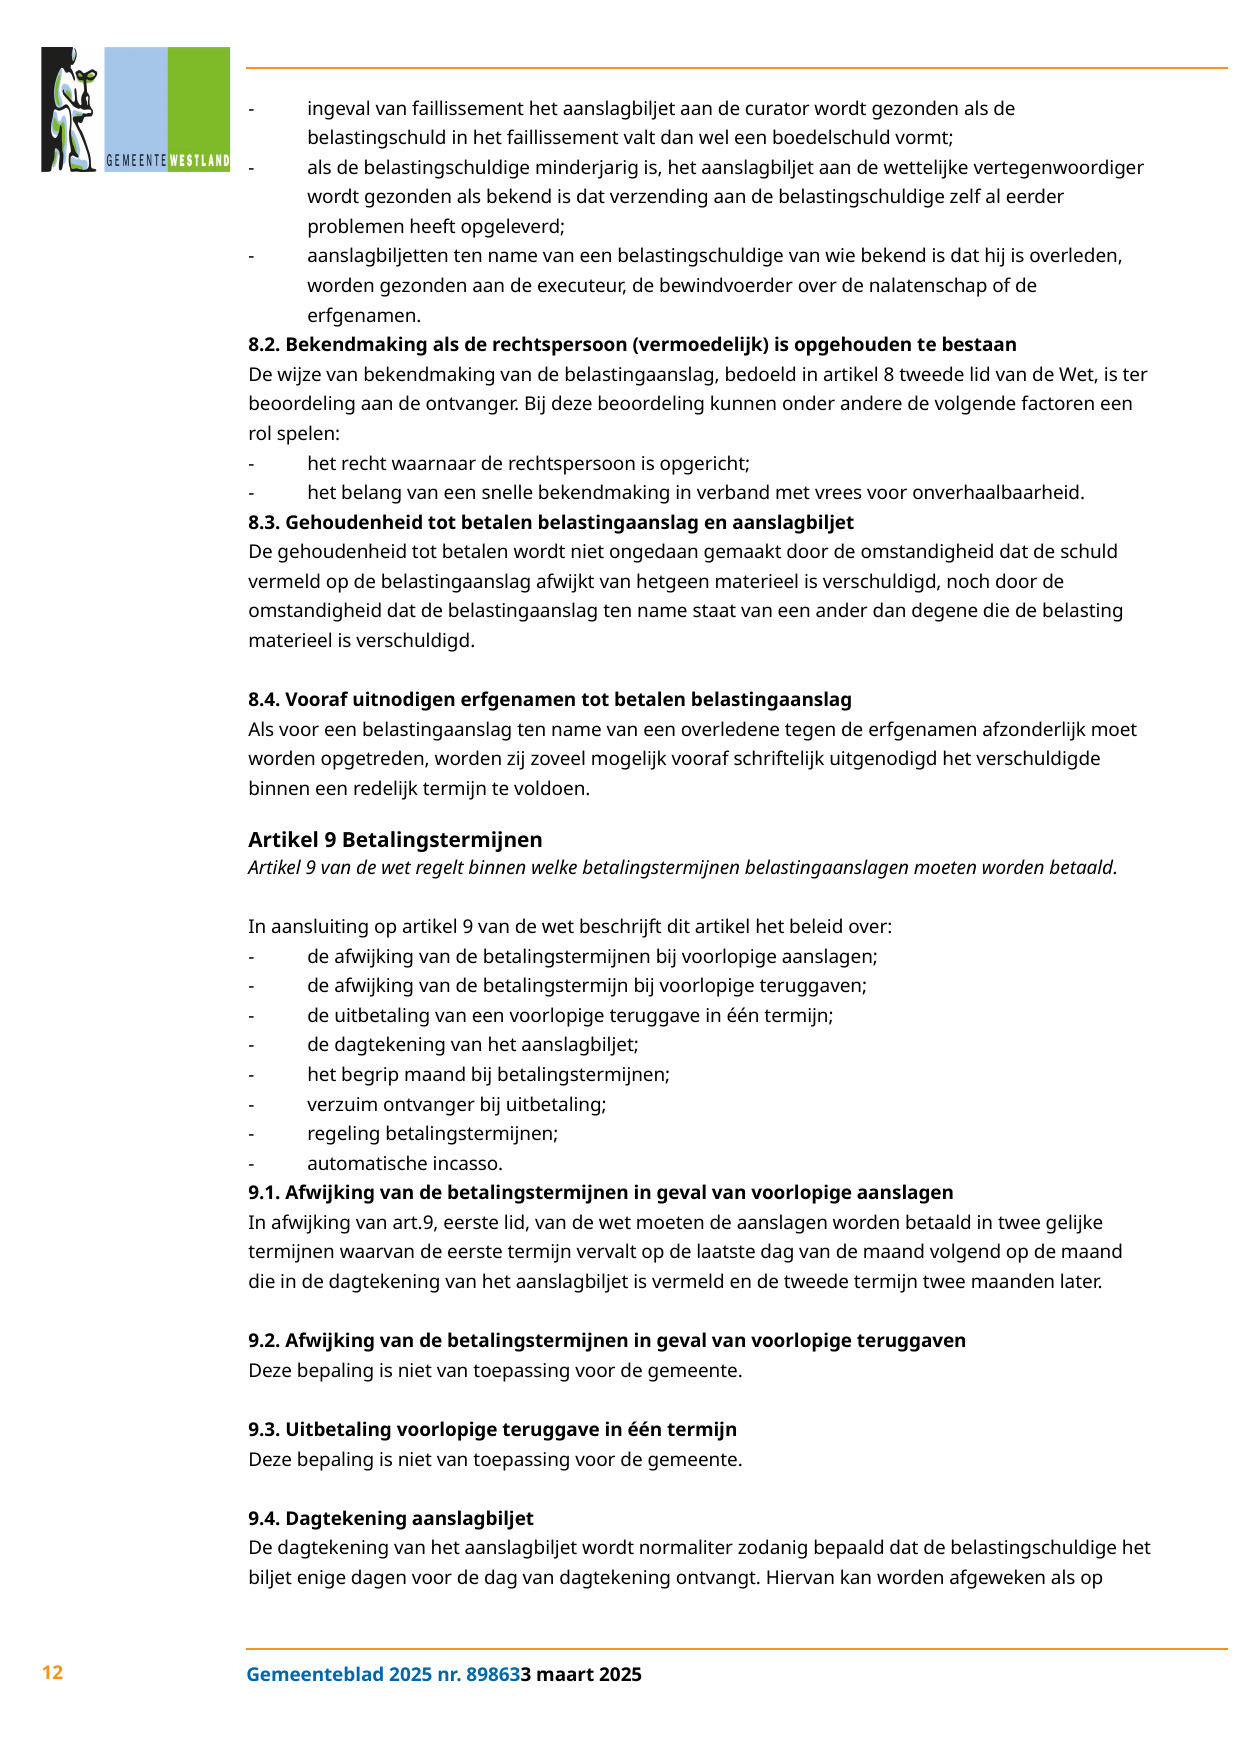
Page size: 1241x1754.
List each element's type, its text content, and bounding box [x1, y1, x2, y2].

list de afwijking van de betalingstermijnen bij voorlopige aanslagen; [248, 943, 1152, 968]
text Deze bepaling is niet van toepassing voor de gemeente. [248, 1357, 1152, 1383]
picture [41, 47, 231, 172]
text Artikel 9 van de wet regelt binnen welke betalingstermijnen belastingaanslagen moeten worden betaald. [248, 854, 1152, 880]
list de afwijking van de betalingstermijn bij voorlopige teruggaven; [248, 972, 1152, 998]
list aanslagbiljetten ten name van een belastingschuldige van wie bekend is dat hij is overleden, worden gezonden aan de executeur, de bewindvoerder over de nalatenschap of de erfgenamen. [248, 243, 1152, 328]
text De dagtekening van het aanslagbiljet wordt normaliter zodanig bepaald dat de belastingschuldige het biljet enige dagen voor de dag van dagtekening ontvangt. Hiervan kan worden afgeweken als op [248, 1534, 1152, 1590]
text 9.2. Afwijking van de betalingstermijnen in geval van voorlopige teruggaven [248, 1327, 1152, 1353]
list regeling betalingstermijnen; [248, 1120, 1152, 1146]
text 8.2. Bekendmaking als de rechtspersoon (vermoedelijk) is opgehouden te bestaan [248, 331, 1152, 357]
list het belang van een snelle bekendmaking in verband met vrees voor onverhaalbaarheid. [248, 479, 1152, 505]
text Als voor een belastingaanslag ten name van een overledene tegen de erfgenamen afzonderlijk moet worden opgetreden, worden zij zoveel mogelijk vooraf schriftelijk uitgenodigd het verschuldigde binnen een redelijk termijn te voldoen. [248, 716, 1152, 801]
text De wijze van bekendmaking van de belastingaanslag, bedoeld in artikel 8 tweede lid van de Wet, is ter beoordeling aan de ontvanger. Bij deze beoordeling kunnen onder andere de volgende factoren een rol spelen: [248, 361, 1152, 446]
text Deze bepaling is niet van toepassing voor de gemeente. [248, 1446, 1152, 1471]
list de dagtekening van het aanslagbiljet; [248, 1032, 1152, 1057]
text 8.4. Vooraf uitnodigen erfgenamen tot betalen belastingaanslag [248, 686, 1152, 712]
text De gehoudenheid tot betalen wordt niet ongedaan gemaakt door de omstandigheid dat de schuld vermeld op de belastingaanslag afwijkt van hetgeen materieel is verschuldigd, noch door de omstandigheid dat de belastingaanslag ten name staat van een ander dan degene die de belasting materieel is verschuldigd. [248, 538, 1152, 653]
text 9.4. Dagtekening aanslagbiljet [248, 1505, 1152, 1531]
text In aansluiting op artikel 9 van de wet beschrijft dit artikel het beleid over: [248, 913, 1152, 939]
list de uitbetaling van een voorlopige teruggave in één termijn; [248, 1002, 1152, 1028]
text 8.3. Gehoudenheid tot betalen belastingaanslag en aanslagbiljet [248, 509, 1152, 535]
text 9.1. Afwijking van de betalingstermijnen in geval van voorlopige aanslagen [248, 1179, 1152, 1205]
list verzuim ontvanger bij uitbetaling; [248, 1091, 1152, 1116]
list automatische incasso. [248, 1150, 1152, 1176]
text 9.3. Uitbetaling voorlopige teruggave in één termijn [248, 1416, 1152, 1442]
list het recht waarnaar de rechtspersoon is opgericht; [248, 450, 1152, 476]
text Artikel 9 Betalingstermijnen [248, 826, 1152, 854]
text In afwijking van art.9, eerste lid, van de wet moeten de aanslagen worden betaald in twee gelijke termijnen waarvan de eerste termijn vervalt op de laatste dag van de maand volgend op de maand die in de dagtekening van het aanslagbiljet is vermeld en de tweede termijn twee maanden later. [248, 1209, 1152, 1294]
list het begrip maand bij betalingstermijnen; [248, 1061, 1152, 1087]
list ingeval van faillissement het aanslagbiljet aan de curator wordt gezonden als de belastingschuld in het faillissement valt dan wel een boedelschuld vormt; [248, 95, 1152, 150]
list als de belastingschuldige minderjarig is, het aanslagbiljet aan de wettelijke vertegenwoordiger wordt gezonden als bekend is dat verzending aan de belastingschuldige zelf al eerder problemen heeft opgeleverd; [248, 154, 1152, 239]
